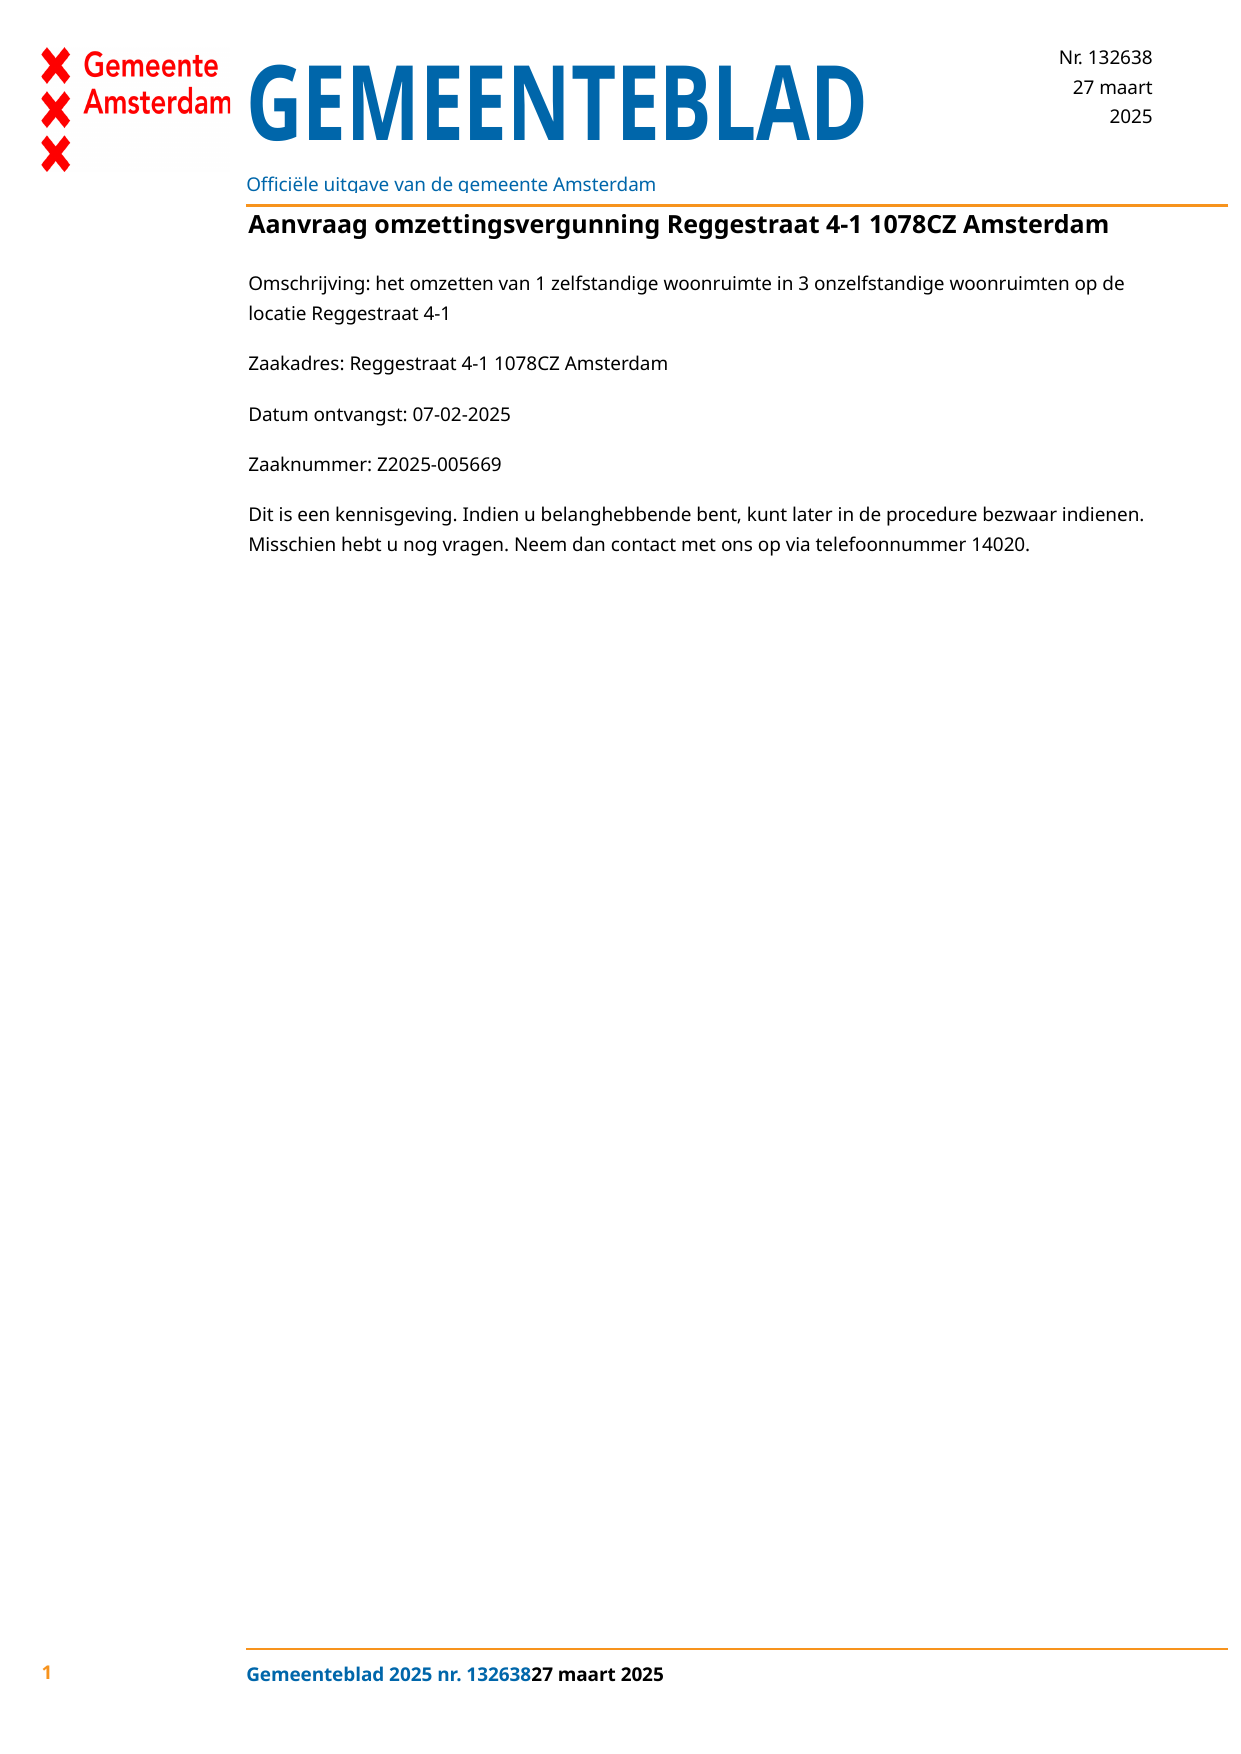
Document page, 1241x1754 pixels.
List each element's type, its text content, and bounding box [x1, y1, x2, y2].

text Datum ontvangst: 07-02-2025 [248, 401, 1152, 426]
text Zaakadres: Reggestraat 4-1 1078CZ Amsterdam [248, 350, 1152, 376]
text Dit is een kennisgeving. Indien u belanghebbende bent, kunt later in de procedure bezwaar indienen. Misschien hebt u nog vragen. Neem dan contact met ons op via telefoonnummer 14020. [248, 502, 1152, 557]
text Aanvraag omzettingsvergunning Reggestraat 4-1 1078CZ Amsterdam [248, 207, 1152, 241]
picture [41, 47, 231, 172]
text Omschrijving: het omzetten van 1 zelfstandige woonruimte in 3 onzelfstandige woonruimten op de locatie Reggestraat 4-1 [248, 270, 1152, 326]
text Zaaknummer: Z2025-005669 [248, 451, 1152, 477]
